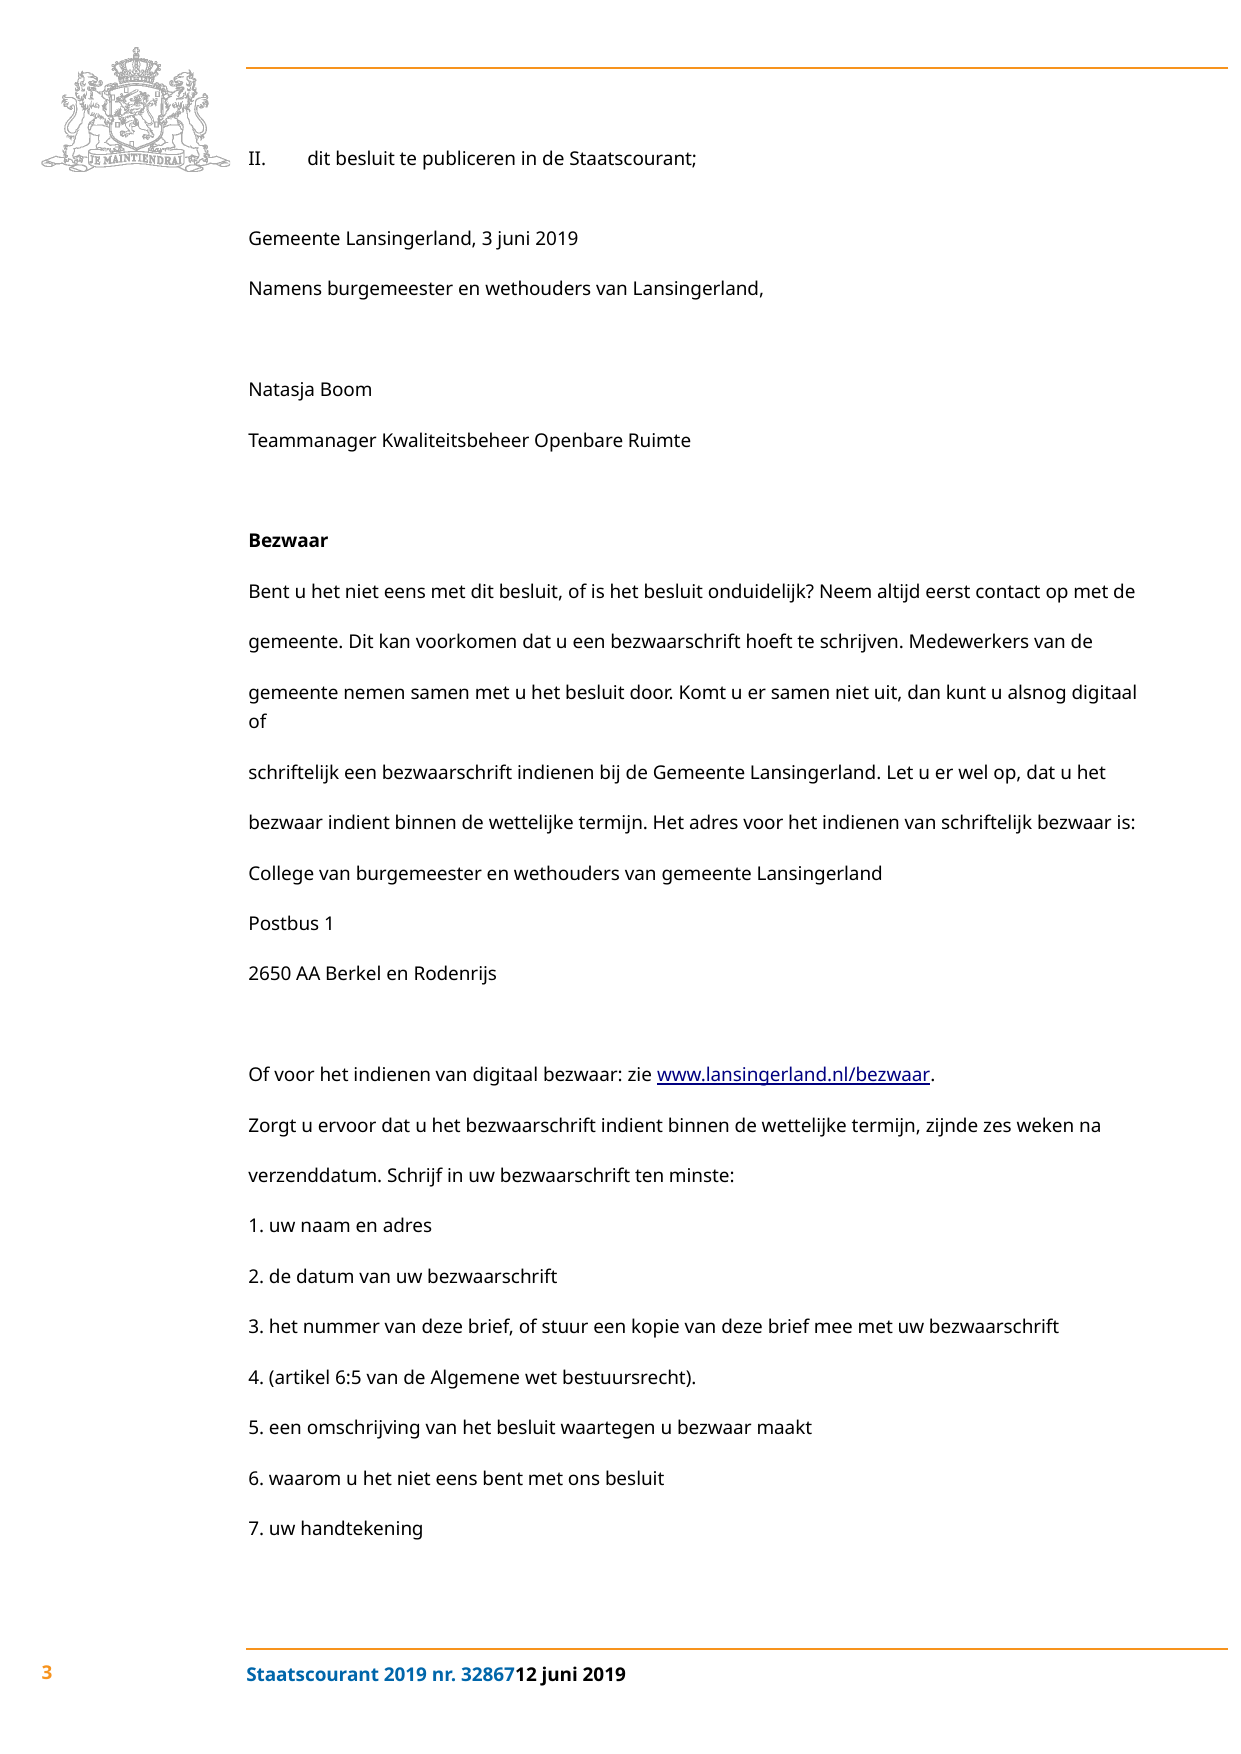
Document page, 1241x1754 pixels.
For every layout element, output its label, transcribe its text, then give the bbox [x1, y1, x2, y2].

text gemeente. Dit kan voorkomen dat u een bezwaarschrift hoeft te schrijven. Medewerkers van de [248, 628, 1152, 654]
text bezwaar indient binnen de wettelijke termijn. Het adres voor het indienen van schriftelijk bezwaar is: [248, 809, 1152, 835]
text Teammanager Kwaliteitsbeheer Openbare Ruimte [248, 427, 1152, 453]
text 4. (artikel 6:5 van de Algemene wet bestuursrecht). [248, 1364, 1152, 1390]
text Gemeente Lansingerland, 3 juni 2019 [248, 225, 1152, 251]
text Natasja Boom [248, 376, 1152, 402]
text verzenddatum. Schrijf in uw bezwaarschrift ten minste: [248, 1162, 1152, 1188]
text 3. het nummer van deze brief, of stuur een kopie van deze brief mee met uw bezwaarschrift [248, 1313, 1152, 1339]
text 7. uw handtekening [248, 1515, 1152, 1541]
text 6. waarom u het niet eens bent met ons besluit [248, 1465, 1152, 1491]
text Of voor het indienen van digitaal bezwaar: zie www.lansingerland.nl/bezwaar. [248, 1061, 1152, 1087]
text Namens burgemeester en wethouders van Lansingerland, [248, 276, 1152, 301]
text schriftelijk een bezwaarschrift indienen bij de Gemeente Lansingerland. Let u er wel op, dat u het [248, 759, 1152, 785]
picture [41, 47, 231, 172]
text Bezwaar [248, 528, 1152, 553]
text 2. de datum van uw bezwaarschrift [248, 1263, 1152, 1289]
text 1. uw naam en adres [248, 1213, 1152, 1238]
text College van burgemeester en wethouders van gemeente Lansingerland [248, 860, 1152, 886]
text 5. een omschrijving van het besluit waartegen u bezwaar maakt [248, 1414, 1152, 1440]
text Bent u het niet eens met dit besluit, of is het besluit onduidelijk? Neem altijd eerst contact op met de [248, 578, 1152, 604]
list dit besluit te publiceren in de Staatscourant; [248, 145, 1152, 171]
text 2650 AA Berkel en Rodenrijs [248, 961, 1152, 986]
text Postbus 1 [248, 910, 1152, 936]
text gemeente nemen samen met u het besluit door. Komt u er samen niet uit, dan kunt u alsnog digitaal of [248, 679, 1152, 734]
text Zorgt u ervoor dat u het bezwaarschrift indient binnen de wettelijke termijn, zijnde zes weken na [248, 1112, 1152, 1138]
